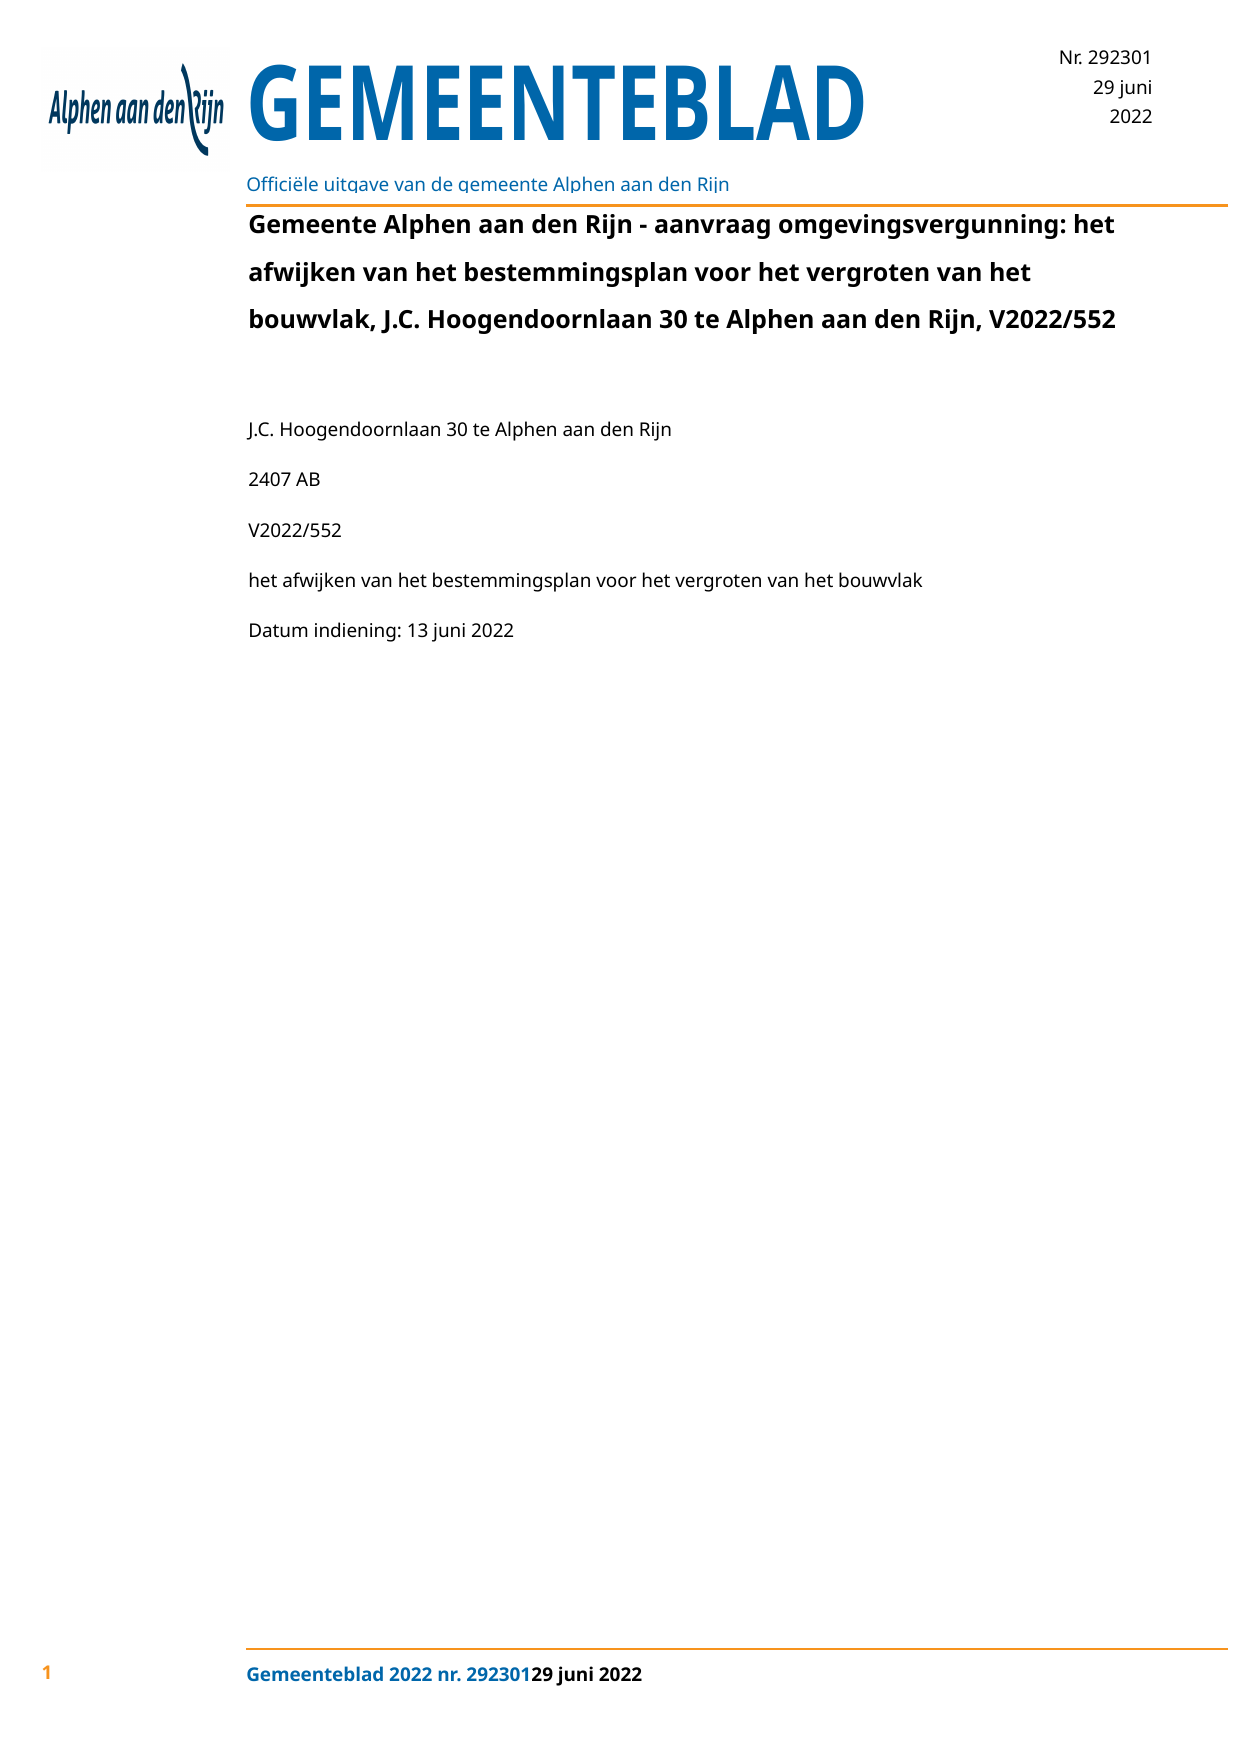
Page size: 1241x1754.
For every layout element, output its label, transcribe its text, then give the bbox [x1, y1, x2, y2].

text J.C. Hoogendoornlaan 30 te Alphen aan den Rijn [248, 416, 1152, 442]
text Gemeente Alphen aan den Rijn - aanvraag omgevingsvergunning: het afwijken van het bestemmingsplan voor het vergroten van het bouwvlak, J.C. Hoogendoornlaan 30 te Alphen aan den Rijn, V2022/552 [248, 207, 1152, 336]
text 2407 AB [248, 466, 1152, 492]
text V2022/552 [248, 517, 1152, 542]
text het afwijken van het bestemmingsplan voor het vergroten van het bouwvlak [248, 567, 1152, 593]
text Datum indiening: 13 juni 2022 [248, 618, 1152, 643]
picture [41, 47, 231, 172]
